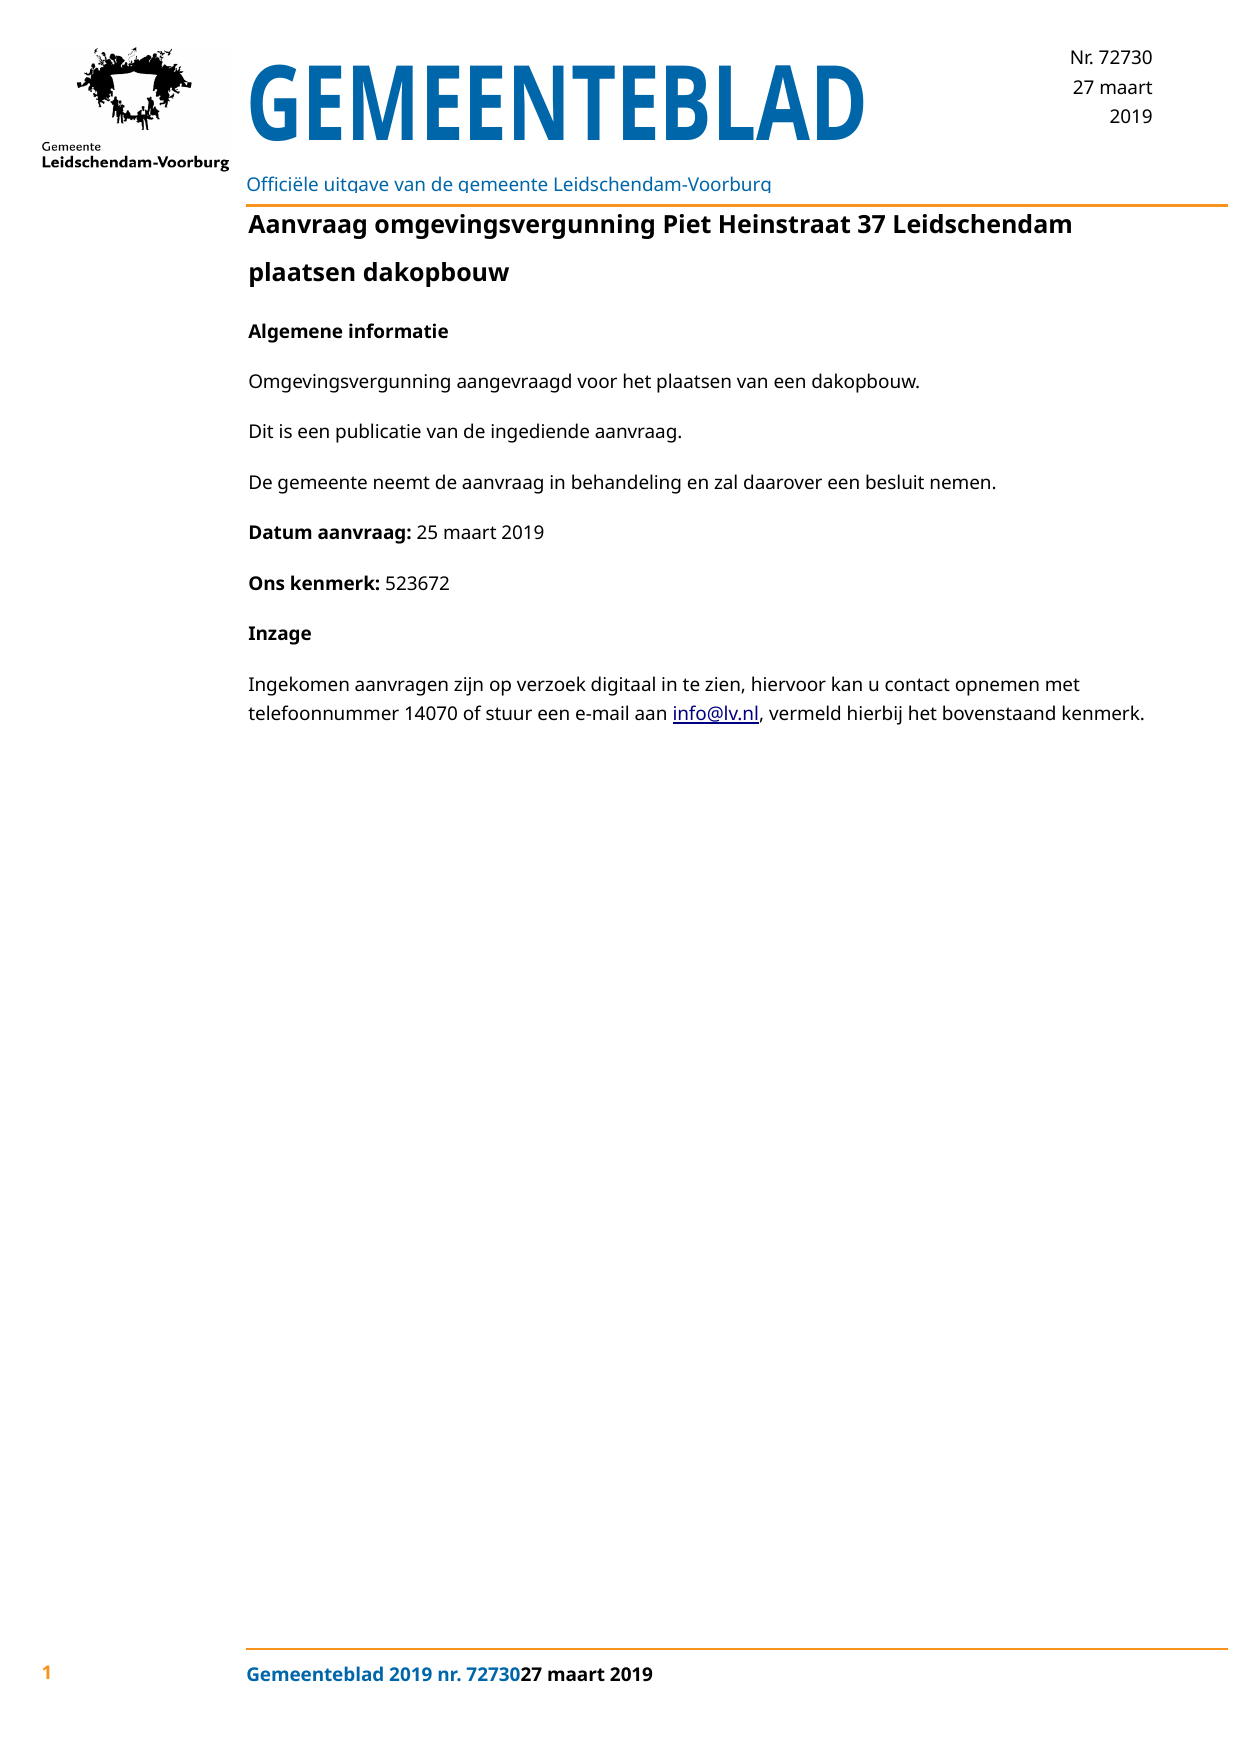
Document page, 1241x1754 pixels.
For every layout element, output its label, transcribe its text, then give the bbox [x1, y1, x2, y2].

text Aanvraag omgevingsvergunning Piet Heinstraat 37 Leidschendam plaatsen dakopbouw [248, 207, 1152, 288]
text Omgevingsvergunning aangevraagd voor het plaatsen van een dakopbouw. [248, 368, 1152, 394]
text Datum aanvraag: 25 maart 2019 [248, 519, 1152, 545]
text Dit is een publicatie van de ingediende aanvraag. [248, 419, 1152, 444]
picture [41, 47, 231, 172]
text Ingekomen aanvragen zijn op verzoek digitaal in te zien, hiervoor kan u contact opnemen met telefoonnummer 14070 of stuur een e-mail aan info@lv.nl, vermeld hierbij het bovenstaand kenmerk. [248, 671, 1152, 726]
text De gemeente neemt de aanvraag in behandeling en zal daarover een besluit nemen. [248, 469, 1152, 495]
text Inzage [248, 620, 1152, 646]
text Algemene informatie [248, 318, 1152, 344]
text Ons kenmerk: 523672 [248, 570, 1152, 596]
